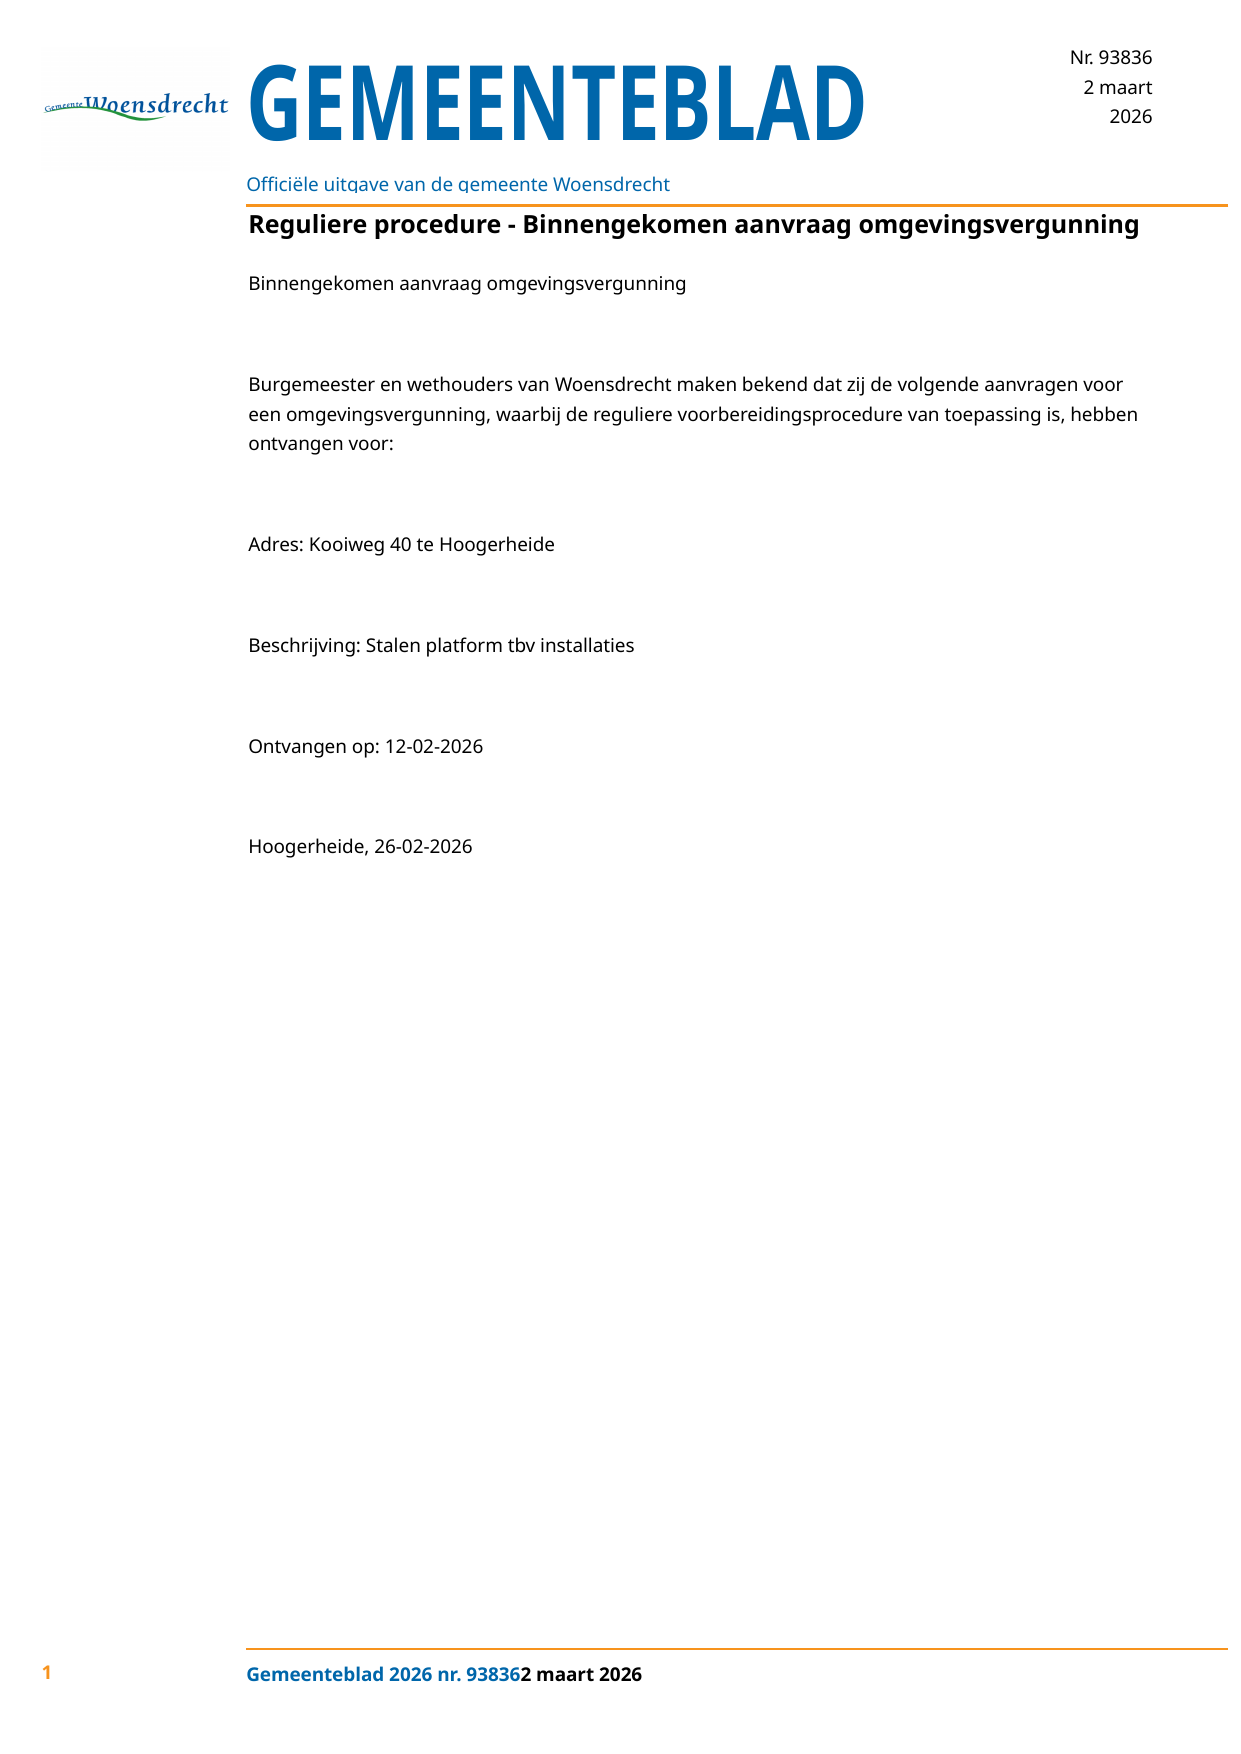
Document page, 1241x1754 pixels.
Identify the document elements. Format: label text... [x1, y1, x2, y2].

text Burgemeester en wethouders van Woensdrecht maken bekend dat zij de volgende aanvragen voor een omgevingsvergunning, waarbij de reguliere voorbereidingsprocedure van toepassing is, hebben ontvangen voor: [248, 371, 1152, 456]
text Binnengekomen aanvraag omgevingsvergunning [248, 270, 1152, 296]
text Beschrijving: Stalen platform tbv installaties [248, 632, 1152, 658]
text Adres: Kooiweg 40 te Hoogerheide [248, 531, 1152, 557]
picture [41, 47, 231, 172]
text Reguliere procedure - Binnengekomen aanvraag omgevingsvergunning [248, 207, 1152, 241]
text Ontvangen op: 12-02-2026 [248, 733, 1152, 758]
text Hoogerheide, 26-02-2026 [248, 834, 1152, 859]
